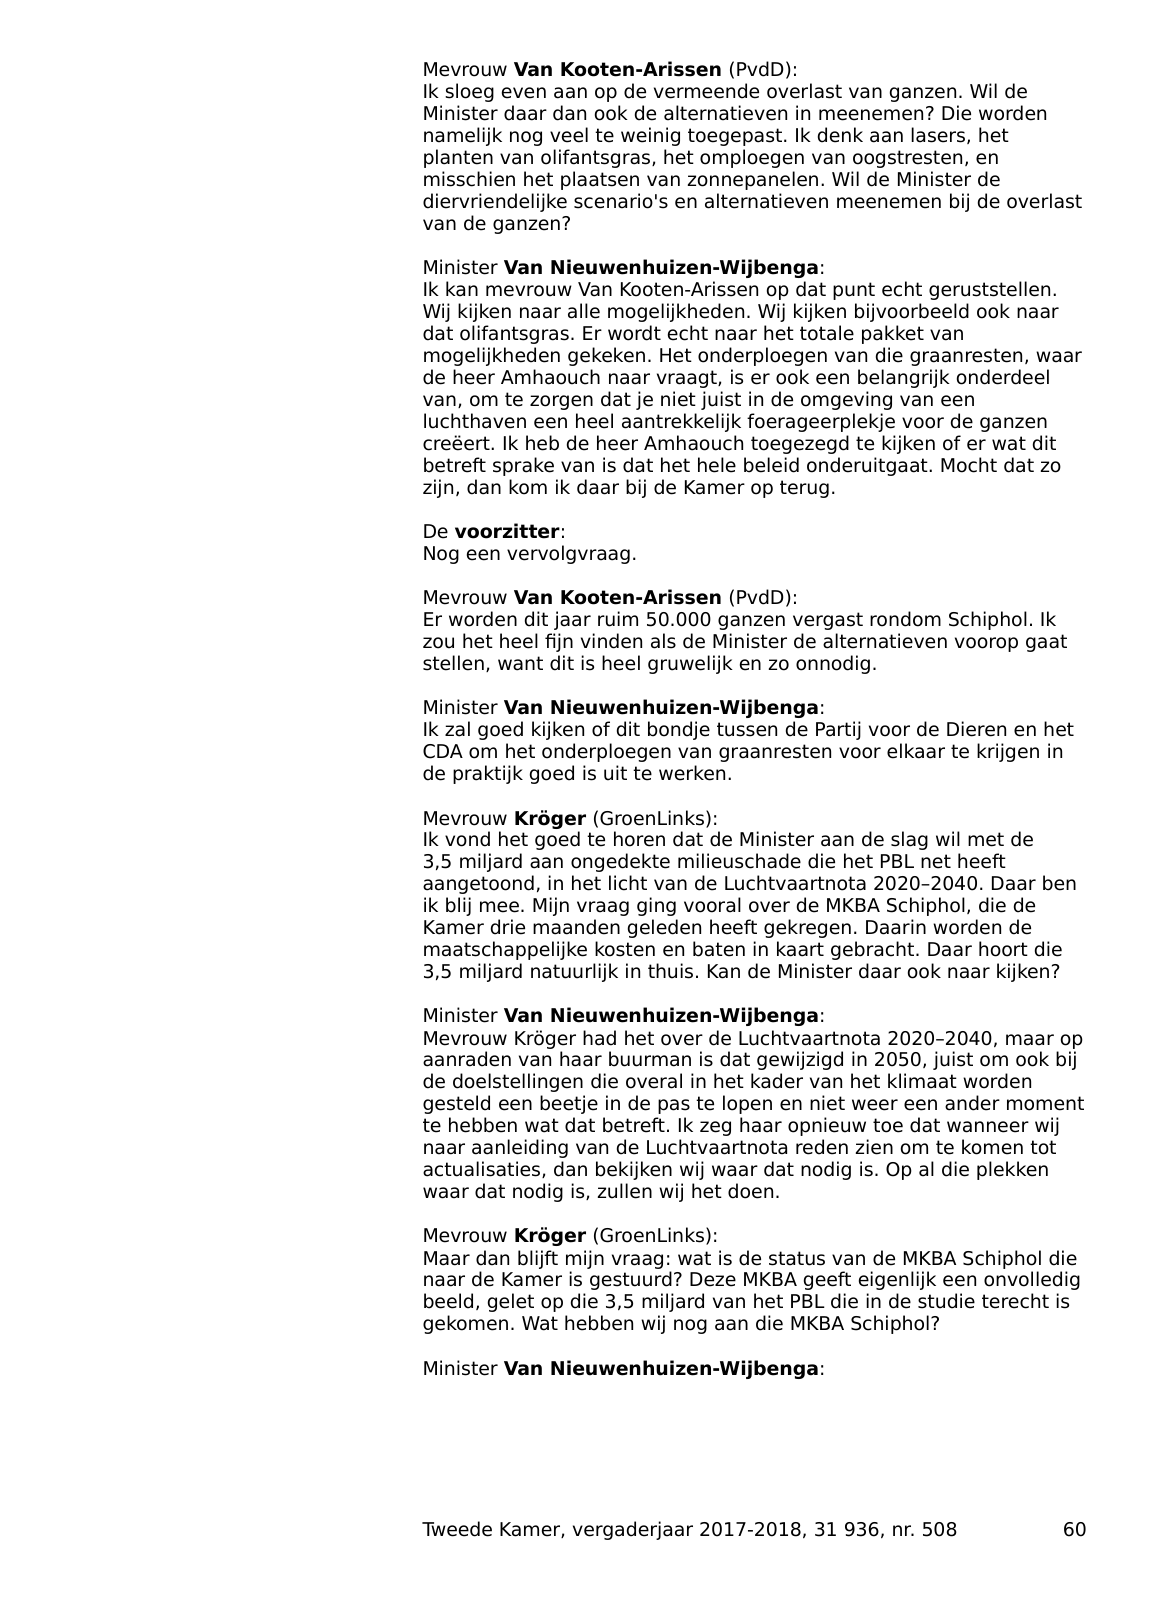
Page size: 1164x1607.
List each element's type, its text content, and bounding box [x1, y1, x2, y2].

text Minister Van Nieuwenhuizen-Wijbenga: [422, 257, 1087, 279]
text Mevrouw Van Kooten-Arissen (PvdD): [422, 59, 1087, 81]
text Ik vond het goed te horen dat de Minister aan de slag wil met de 3,5 miljard aan ongedekte milieuschade die het PBL net heeft aangetoond, in het licht van de Luchtvaartnota 2020–2040. Daar ben ik blij mee. Mijn vraag ging vooral over de MKBA Schiphol, die de Kamer drie maanden geleden heeft gekregen. Daarin worden de maatschappelijke kosten en baten in kaart gebracht. Daar hoort die 3,5 miljard natuurlijk in thuis. Kan de Minister daar ook naar kijken? [422, 829, 1087, 983]
text Minister Van Nieuwenhuizen-Wijbenga: [422, 1357, 1087, 1379]
text Mevrouw Kröger had het over de Luchtvaartnota 2020–2040, maar op aanraden van haar buurman is dat gewijzigd in 2050, juist om ook bij de doelstellingen die overal in het kader van het klimaat worden gesteld een beetje in de pas te lopen en niet weer een ander moment te hebben wat dat betreft. Ik zeg haar opnieuw toe dat wanneer wij naar aanleiding van de Luchtvaartnota reden zien om te komen tot actualisaties, dan bekijken wij waar dat nodig is. Op al die plekken waar dat nodig is, zullen wij het doen. [422, 1027, 1087, 1203]
text Mevrouw Van Kooten-Arissen (PvdD): [422, 587, 1087, 609]
text Ik sloeg even aan op de vermeende overlast van ganzen. Wil de Minister daar dan ook de alternatieven in meenemen? Die worden namelijk nog veel te weinig toegepast. Ik denk aan lasers, het planten van olifantsgras, het omploegen van oogstresten, en misschien het plaatsen van zonnepanelen. Wil de Minister de diervriendelijke scenario's en alternatieven meenemen bij de overlast van de ganzen? [422, 81, 1087, 235]
text Minister Van Nieuwenhuizen-Wijbenga: [422, 697, 1087, 719]
text Nog een vervolgvraag. [422, 543, 1087, 565]
text Ik kan mevrouw Van Kooten-Arissen op dat punt echt geruststellen. Wij kijken naar alle mogelijkheden. Wij kijken bijvoorbeeld ook naar dat olifantsgras. Er wordt echt naar het totale pakket van mogelijkheden gekeken. Het onderploegen van die graanresten, waar de heer Amhaouch naar vraagt, is er ook een belangrijk onderdeel van, om te zorgen dat je niet juist in de omgeving van een luchthaven een heel aantrekkelijk foerageerplekje voor de ganzen creëert. Ik heb de heer Amhaouch toegezegd te kijken of er wat dit betreft sprake van is dat het hele beleid onderuitgaat. Mocht dat zo zijn, dan kom ik daar bij de Kamer op terug. [422, 279, 1087, 499]
text Er worden dit jaar ruim 50.000 ganzen vergast rondom Schiphol. Ik zou het heel fijn vinden als de Minister de alternatieven voorop gaat stellen, want dit is heel gruwelijk en zo onnodig. [422, 609, 1087, 675]
text Mevrouw Kröger (GroenLinks): [422, 807, 1087, 829]
text Ik zal goed kijken of dit bondje tussen de Partij voor de Dieren en het CDA om het onderploegen van graanresten voor elkaar te krijgen in de praktijk goed is uit te werken. [422, 719, 1087, 785]
text Mevrouw Kröger (GroenLinks): [422, 1225, 1087, 1247]
text De voorzitter: [422, 521, 1087, 543]
text Minister Van Nieuwenhuizen-Wijbenga: [422, 1005, 1087, 1027]
text Maar dan blijft mijn vraag: wat is de status van de MKBA Schiphol die naar de Kamer is gestuurd? Deze MKBA geeft eigenlijk een onvolledig beeld, gelet op die 3,5 miljard van het PBL die in de studie terecht is gekomen. Wat hebben wij nog aan die MKBA Schiphol? [422, 1247, 1087, 1335]
